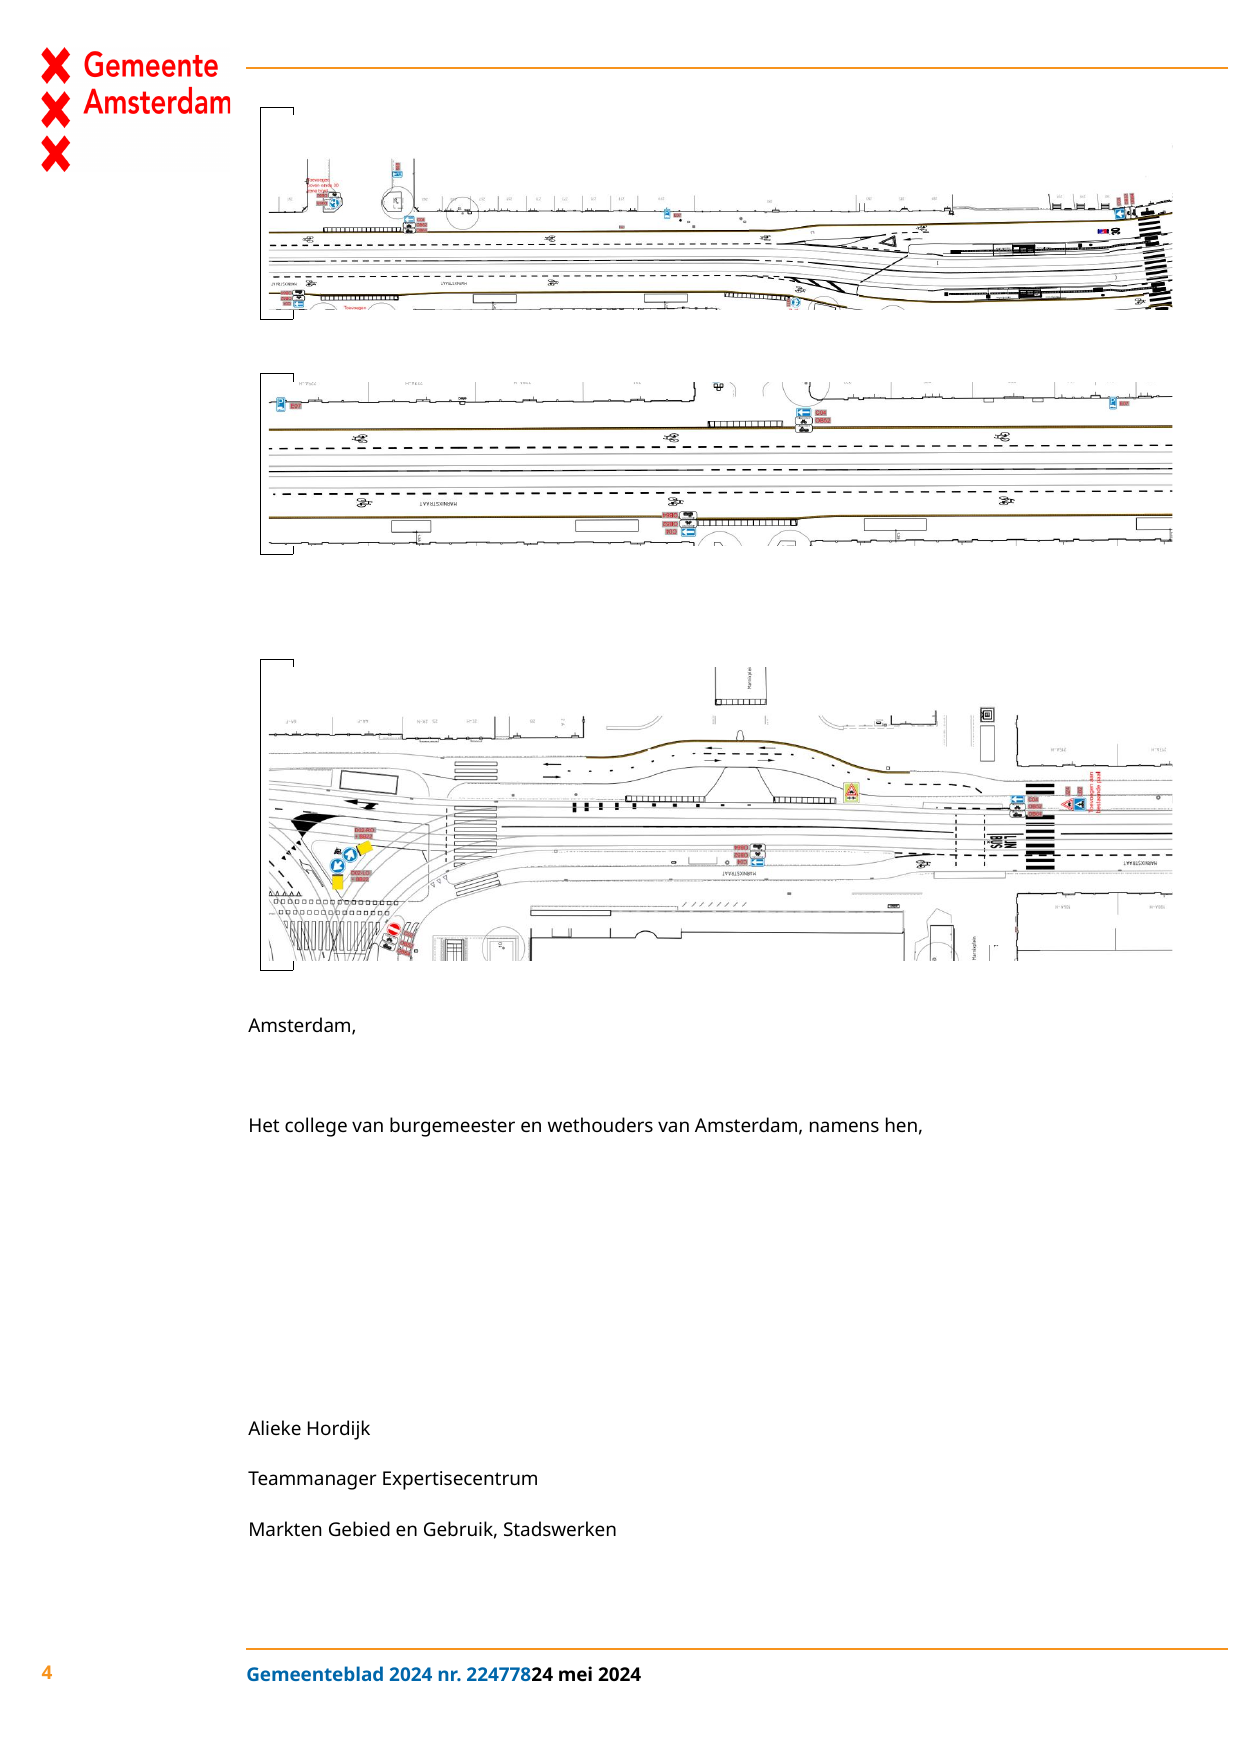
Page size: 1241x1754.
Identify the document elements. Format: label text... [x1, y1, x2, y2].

text Markten Gebied en Gebruik, Stadswerken [248, 1516, 1152, 1542]
picture [268, 667, 1173, 961]
text Alieke Hordijk [248, 1415, 1152, 1441]
picture [268, 115, 1173, 310]
text Teammanager Expertisecentrum [248, 1466, 1152, 1491]
picture [268, 382, 1173, 546]
picture [41, 47, 231, 172]
text Amsterdam, [248, 1012, 1152, 1038]
text Het college van burgemeester en wethouders van Amsterdam, namens hen, [248, 1113, 1152, 1138]
